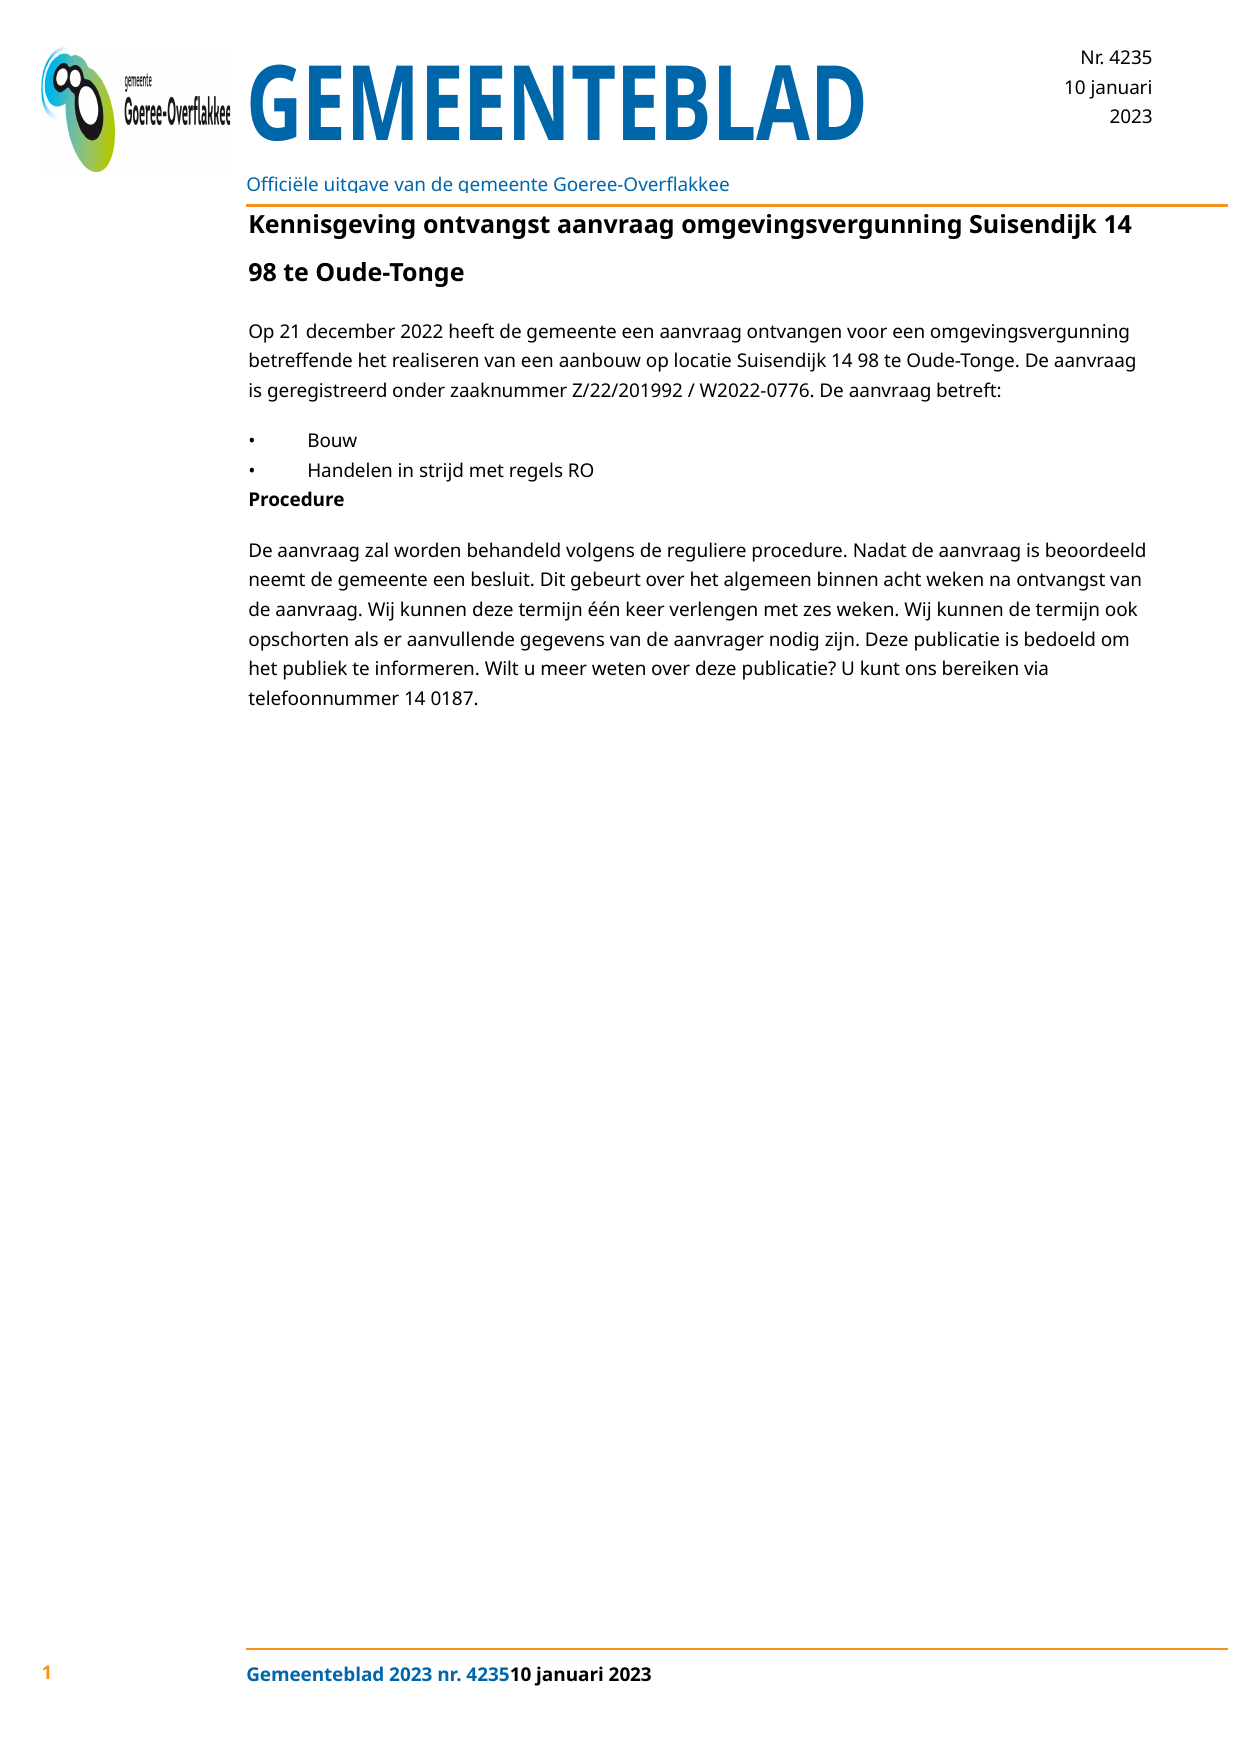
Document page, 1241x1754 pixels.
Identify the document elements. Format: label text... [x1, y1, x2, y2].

text De aanvraag zal worden behandeld volgens de reguliere procedure. Nadat de aanvraag is beoordeeld neemt de gemeente een besluit. Dit gebeurt over het algemeen binnen acht weken na ontvangst van de aanvraag. Wij kunnen deze termijn één keer verlengen met zes weken. Wij kunnen de termijn ook opschorten als er aanvullende gegevens van de aanvrager nodig zijn. Deze publicatie is bedoeld om het publiek te informeren. Wilt u meer weten over deze publicatie? U kunt ons bereiken via telefoonnummer 14 0187. [248, 537, 1152, 711]
text Op 21 december 2022 heeft de gemeente een aanvraag ontvangen voor een omgevingsvergunning betreffende het realiseren van een aanbouw op locatie Suisendijk 14 98 te Oude-Tonge. De aanvraag is geregistreerd onder zaaknummer Z/22/201992 / W2022-0776. De aanvraag betreft: [248, 318, 1152, 403]
text Procedure [248, 487, 1152, 512]
text Kennisgeving ontvangst aanvraag omgevingsvergunning Suisendijk 14 98 te Oude-Tonge [248, 207, 1152, 288]
picture [41, 47, 231, 172]
list Handelen in strijd met regels RO [248, 457, 1152, 483]
list Bouw [248, 427, 1152, 453]
